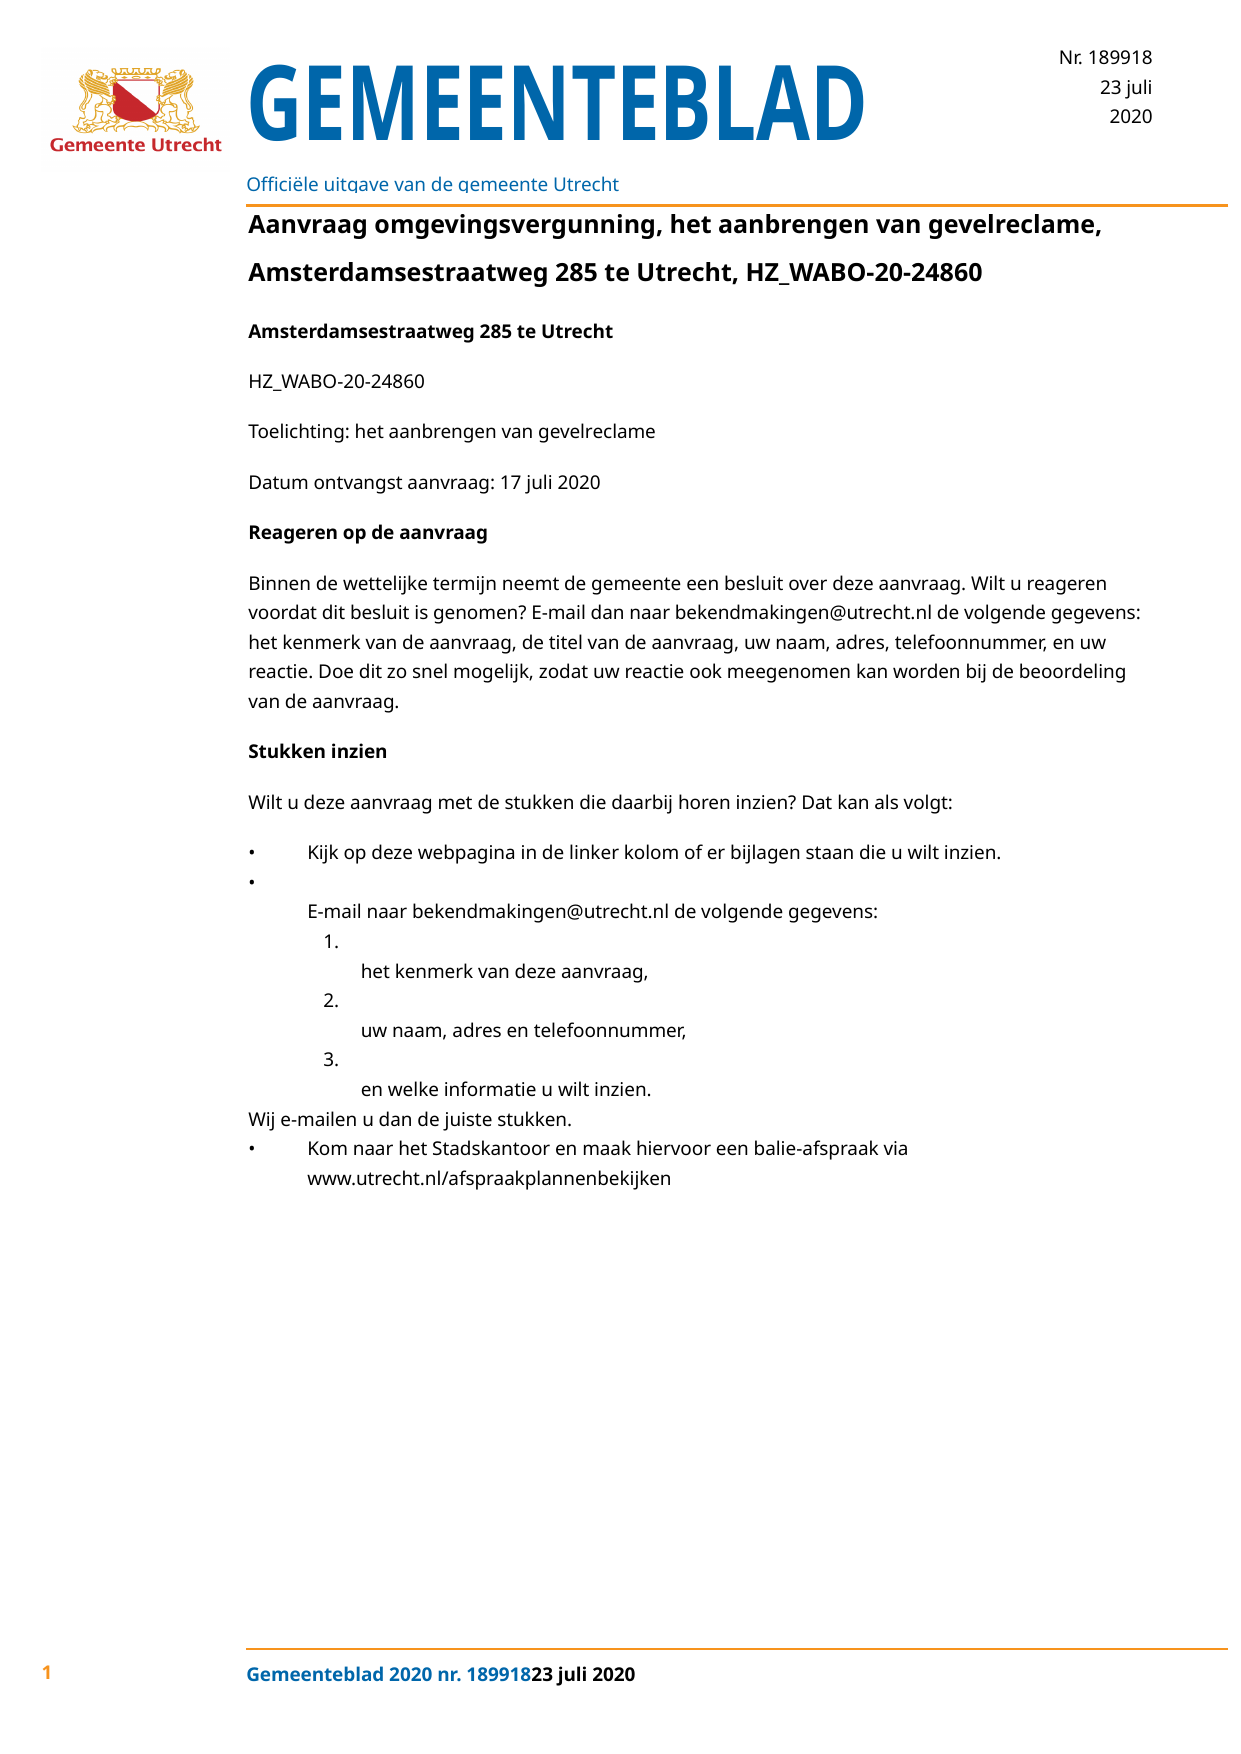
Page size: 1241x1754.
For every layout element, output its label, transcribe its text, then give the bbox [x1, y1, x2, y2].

list E-mail naar bekendmakingen@utrecht.nl de volgende gegevens: [248, 899, 1152, 924]
text Reageren op de aanvraag [248, 519, 1152, 545]
text Binnen de wettelijke termijn neemt de gemeente een besluit over deze aanvraag. Wilt u reageren voordat dit besluit is genomen? E-mail dan naar bekendmakingen@utrecht.nl de volgende gegevens: het kenmerk van de aanvraag, de titel van de aanvraag, uw naam, adres, telefoonnummer, en uw reactie. Doe dit zo snel mogelijk, zodat uw reactie ook meegenomen kan worden bij de beoordeling van de aanvraag. [248, 570, 1152, 714]
list uw naam, adres en telefoonnummer, [323, 1017, 1152, 1043]
text Stukken inzien [248, 739, 1152, 764]
list Kom naar het Stadskantoor en maak hiervoor een balie-afspraak via www.utrecht.nl/afspraakplannenbekijken [248, 1135, 1152, 1191]
list Kijk op deze webpagina in de linker kolom of er bijlagen staan die u wilt inzien. [248, 839, 1152, 865]
list en welke informatie u wilt inzien. [323, 1076, 1152, 1102]
text Toelichting: het aanbrengen van gevelreclame [248, 419, 1152, 444]
picture [41, 47, 231, 172]
text Amsterdamsestraatweg 285 te Utrecht [248, 318, 1152, 344]
text Wij e-mailen u dan de juiste stukken. [248, 1106, 1152, 1132]
list het kenmerk van deze aanvraag, [323, 958, 1152, 984]
text Datum ontvangst aanvraag: 17 juli 2020 [248, 469, 1152, 495]
text Wilt u deze aanvraag met de stukken die daarbij horen inzien? Dat kan als volgt: [248, 789, 1152, 815]
text HZ_WABO-20-24860 [248, 368, 1152, 394]
text Aanvraag omgevingsvergunning, het aanbrengen van gevelreclame, Amsterdamsestraatweg 285 te Utrecht, HZ_WABO-20-24860 [248, 207, 1152, 288]
